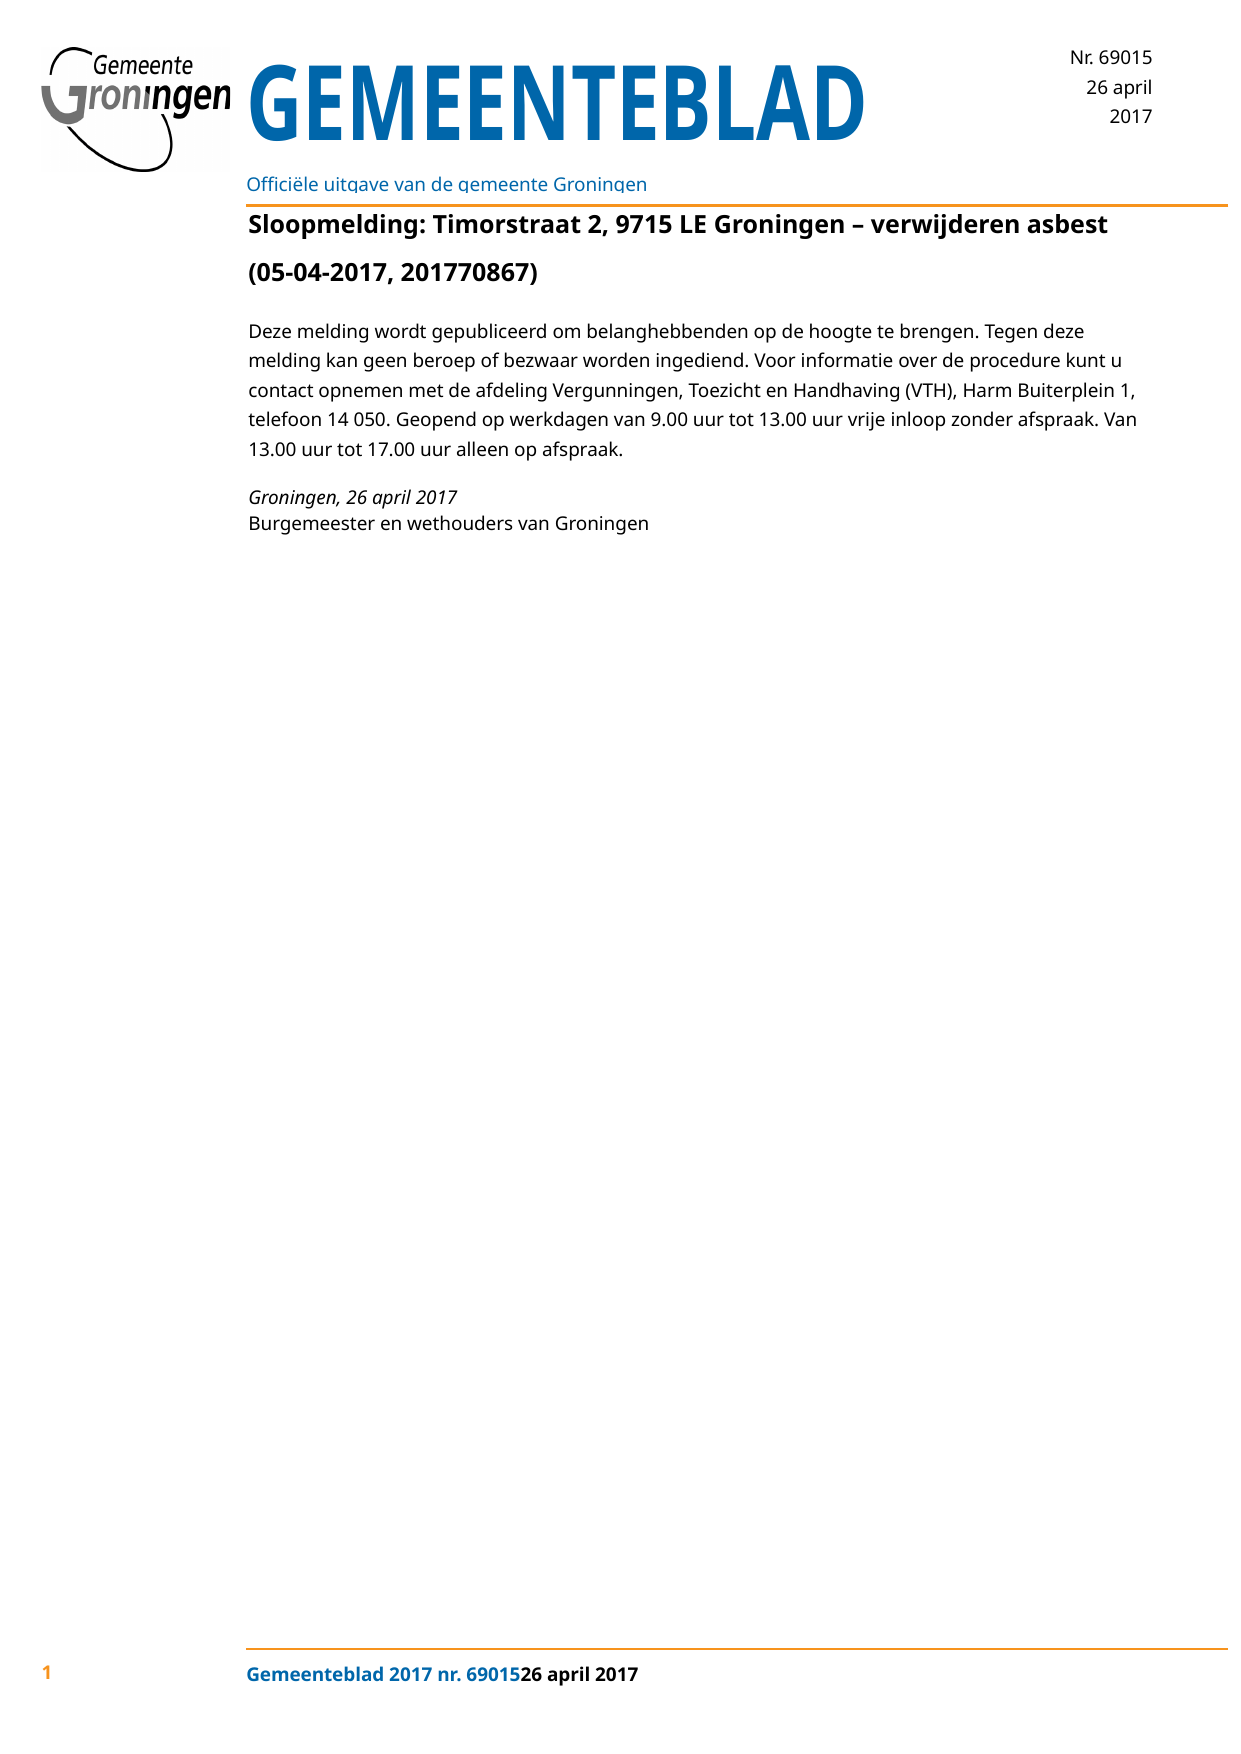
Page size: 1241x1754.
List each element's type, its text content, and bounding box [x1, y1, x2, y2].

text Groningen, 26 april 2017 [248, 484, 1152, 510]
picture [41, 47, 231, 172]
text Deze melding wordt gepubliceerd om belanghebbenden op de hoogte te brengen. Tegen deze melding kan geen beroep of bezwaar worden ingediend. Voor informatie over de procedure kunt u contact opnemen met de afdeling Vergunningen, Toezicht en Handhaving (VTH), Harm Buiterplein 1, telefoon 14 050. Geopend op werkdagen van 9.00 uur tot 13.00 uur vrije inloop zonder afspraak. Van 13.00 uur tot 17.00 uur alleen op afspraak. [248, 318, 1152, 462]
text Burgemeester en wethouders van Groningen [248, 510, 1152, 536]
text Sloopmelding: Timorstraat 2, 9715 LE Groningen – verwijderen asbest (05-04-2017, 201770867) [248, 207, 1152, 288]
